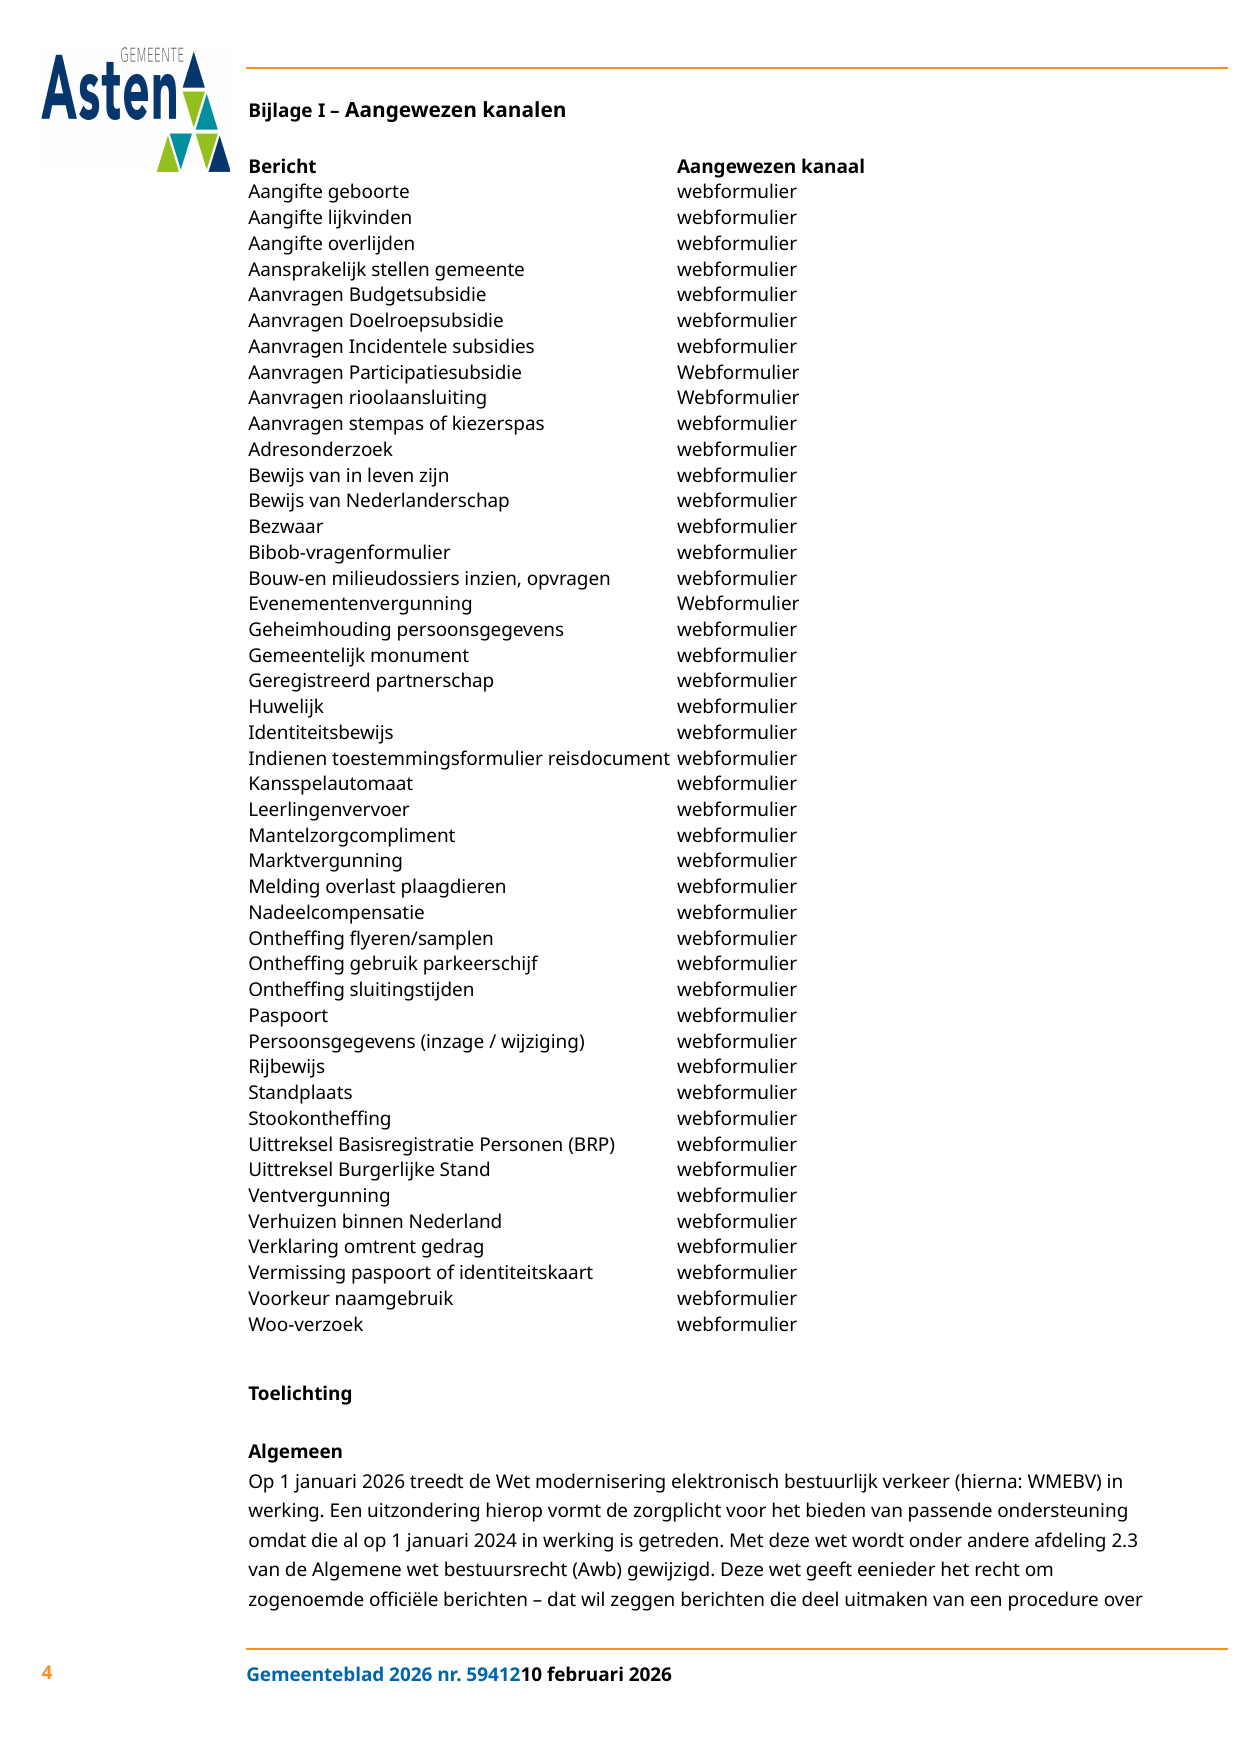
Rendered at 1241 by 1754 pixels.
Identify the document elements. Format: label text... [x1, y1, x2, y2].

table_cell Voorkeur naamgebruik [248, 1285, 677, 1311]
table_cell webformulier [677, 1079, 1152, 1105]
table_cell Aangifte geboorte [248, 179, 677, 204]
text Bijlage I – Aangewezen kanalen [248, 95, 1152, 123]
table_cell webformulier [677, 333, 1152, 359]
table_header Aangewezen kanaal [677, 153, 1152, 179]
table_cell Aangifte lijkvinden [248, 205, 677, 230]
table_cell Paspoort [248, 1002, 677, 1028]
table_cell Rijbewijs [248, 1054, 677, 1079]
table_cell webformulier [677, 1182, 1152, 1208]
table_cell webformulier [677, 1208, 1152, 1234]
table_cell webformulier [677, 1234, 1152, 1259]
table_cell webformulier [677, 745, 1152, 771]
table_cell Aanvragen Participatiesubsidie [248, 359, 677, 384]
table_cell Ontheffing sluitingstijden [248, 976, 677, 1002]
table_cell webformulier [677, 796, 1152, 822]
table_cell Geregistreerd partnerschap [248, 668, 677, 693]
table_cell Nadeelcompensatie [248, 899, 677, 925]
table_cell webformulier [677, 410, 1152, 436]
table_cell webformulier [677, 205, 1152, 230]
text Op 1 januari 2026 treedt de Wet modernisering elektronisch bestuurlijk verkeer (hierna: WMEBV) in werking. Een uitzondering hierop vormt de zorgplicht voor het bieden van passende ondersteuning omdat die al op 1 januari 2024 in werking is getreden. Met deze wet wordt onder andere afdeling 2.3 van de Algemene wet bestuursrecht (Awb) gewijzigd. Deze wet geeft eenieder het recht om zogenoemde officiële berichten – dat wil zeggen berichten die deel uitmaken van een procedure over [248, 1468, 1152, 1612]
table_cell webformulier [677, 1002, 1152, 1028]
table_cell webformulier [677, 282, 1152, 307]
table_cell webformulier [677, 308, 1152, 333]
table_cell webformulier [677, 874, 1152, 899]
table_header Bericht [248, 153, 677, 179]
table_cell Uittreksel Burgerlijke Stand [248, 1156, 677, 1182]
table_cell Bewijs van in leven zijn [248, 462, 677, 487]
table_cell Verhuizen binnen Nederland [248, 1208, 677, 1234]
table_cell Mantelzorgcompliment [248, 822, 677, 848]
table_cell Melding overlast plaagdieren [248, 874, 677, 899]
table_cell Aansprakelijk stellen gemeente [248, 256, 677, 282]
table_cell Aanvragen Doelroepsubsidie [248, 308, 677, 333]
table_cell Leerlingenvervoer [248, 796, 677, 822]
table_cell Ventvergunning [248, 1182, 677, 1208]
table_cell webformulier [677, 1311, 1152, 1337]
table_cell webformulier [677, 488, 1152, 513]
table_cell Bibob-vragenformulier [248, 539, 677, 565]
table_cell webformulier [677, 179, 1152, 204]
table_cell webformulier [677, 1105, 1152, 1131]
table_cell Stookontheffing [248, 1105, 677, 1131]
table_cell Geheimhouding persoonsgegevens [248, 616, 677, 642]
table_cell Gemeentelijk monument [248, 642, 677, 668]
table_cell Identiteitsbewijs [248, 719, 677, 745]
table_cell webformulier [677, 771, 1152, 796]
table_cell Marktvergunning [248, 848, 677, 873]
table_cell webformulier [677, 668, 1152, 693]
table_cell webformulier [677, 1131, 1152, 1156]
table_cell Aangifte overlijden [248, 230, 677, 256]
table_cell Standplaats [248, 1079, 677, 1105]
table_cell webformulier [677, 1259, 1152, 1285]
table_cell webformulier [677, 642, 1152, 668]
table_cell Uittreksel Basisregistratie Personen (BRP) [248, 1131, 677, 1156]
table_cell Webformulier [677, 590, 1152, 616]
table_cell webformulier [677, 976, 1152, 1002]
table_cell webformulier [677, 539, 1152, 565]
text Toelichting [248, 1369, 1152, 1409]
table_cell webformulier [677, 1028, 1152, 1053]
table_cell webformulier [677, 1285, 1152, 1311]
table_cell Adresonderzoek [248, 436, 677, 462]
table_cell webformulier [677, 822, 1152, 848]
table_cell Verklaring omtrent gedrag [248, 1234, 677, 1259]
table_cell Aanvragen Budgetsubsidie [248, 282, 677, 307]
table_cell webformulier [677, 462, 1152, 487]
table_cell Bewijs van Nederlanderschap [248, 488, 677, 513]
table_cell webformulier [677, 1054, 1152, 1079]
table_cell webformulier [677, 256, 1152, 282]
table_cell Ontheffing gebruik parkeerschijf [248, 951, 677, 976]
table_cell Bezwaar [248, 513, 677, 539]
table_cell Ontheffing flyeren/samplen [248, 925, 677, 951]
table_cell Vermissing paspoort of identiteitskaart [248, 1259, 677, 1285]
table_cell webformulier [677, 565, 1152, 590]
table_cell webformulier [677, 616, 1152, 642]
table_cell Aanvragen Incidentele subsidies [248, 333, 677, 359]
text Algemeen [248, 1438, 1152, 1464]
table_cell Woo-verzoek [248, 1311, 677, 1337]
table_cell webformulier [677, 925, 1152, 951]
table_cell webformulier [677, 230, 1152, 256]
table_cell webformulier [677, 693, 1152, 719]
table_cell webformulier [677, 899, 1152, 925]
table_cell webformulier [677, 1156, 1152, 1182]
table_cell Aanvragen rioolaansluiting [248, 385, 677, 410]
table_cell Kansspelautomaat [248, 771, 677, 796]
table_cell Indienen toestemmingsformulier reisdocument [248, 745, 677, 771]
table_cell webformulier [677, 513, 1152, 539]
table_cell Evenementenvergunning [248, 590, 677, 616]
table_cell webformulier [677, 951, 1152, 976]
table_cell Persoonsgegevens (inzage / wijziging) [248, 1028, 677, 1053]
table_cell webformulier [677, 436, 1152, 462]
table_cell Webformulier [677, 359, 1152, 384]
table_cell Huwelijk [248, 693, 677, 719]
picture [41, 47, 231, 172]
table_cell Aanvragen stempas of kiezerspas [248, 410, 677, 436]
table_cell webformulier [677, 848, 1152, 873]
table_cell webformulier [677, 719, 1152, 745]
table_cell Webformulier [677, 385, 1152, 410]
table_cell Bouw-en milieudossiers inzien, opvragen [248, 565, 677, 590]
